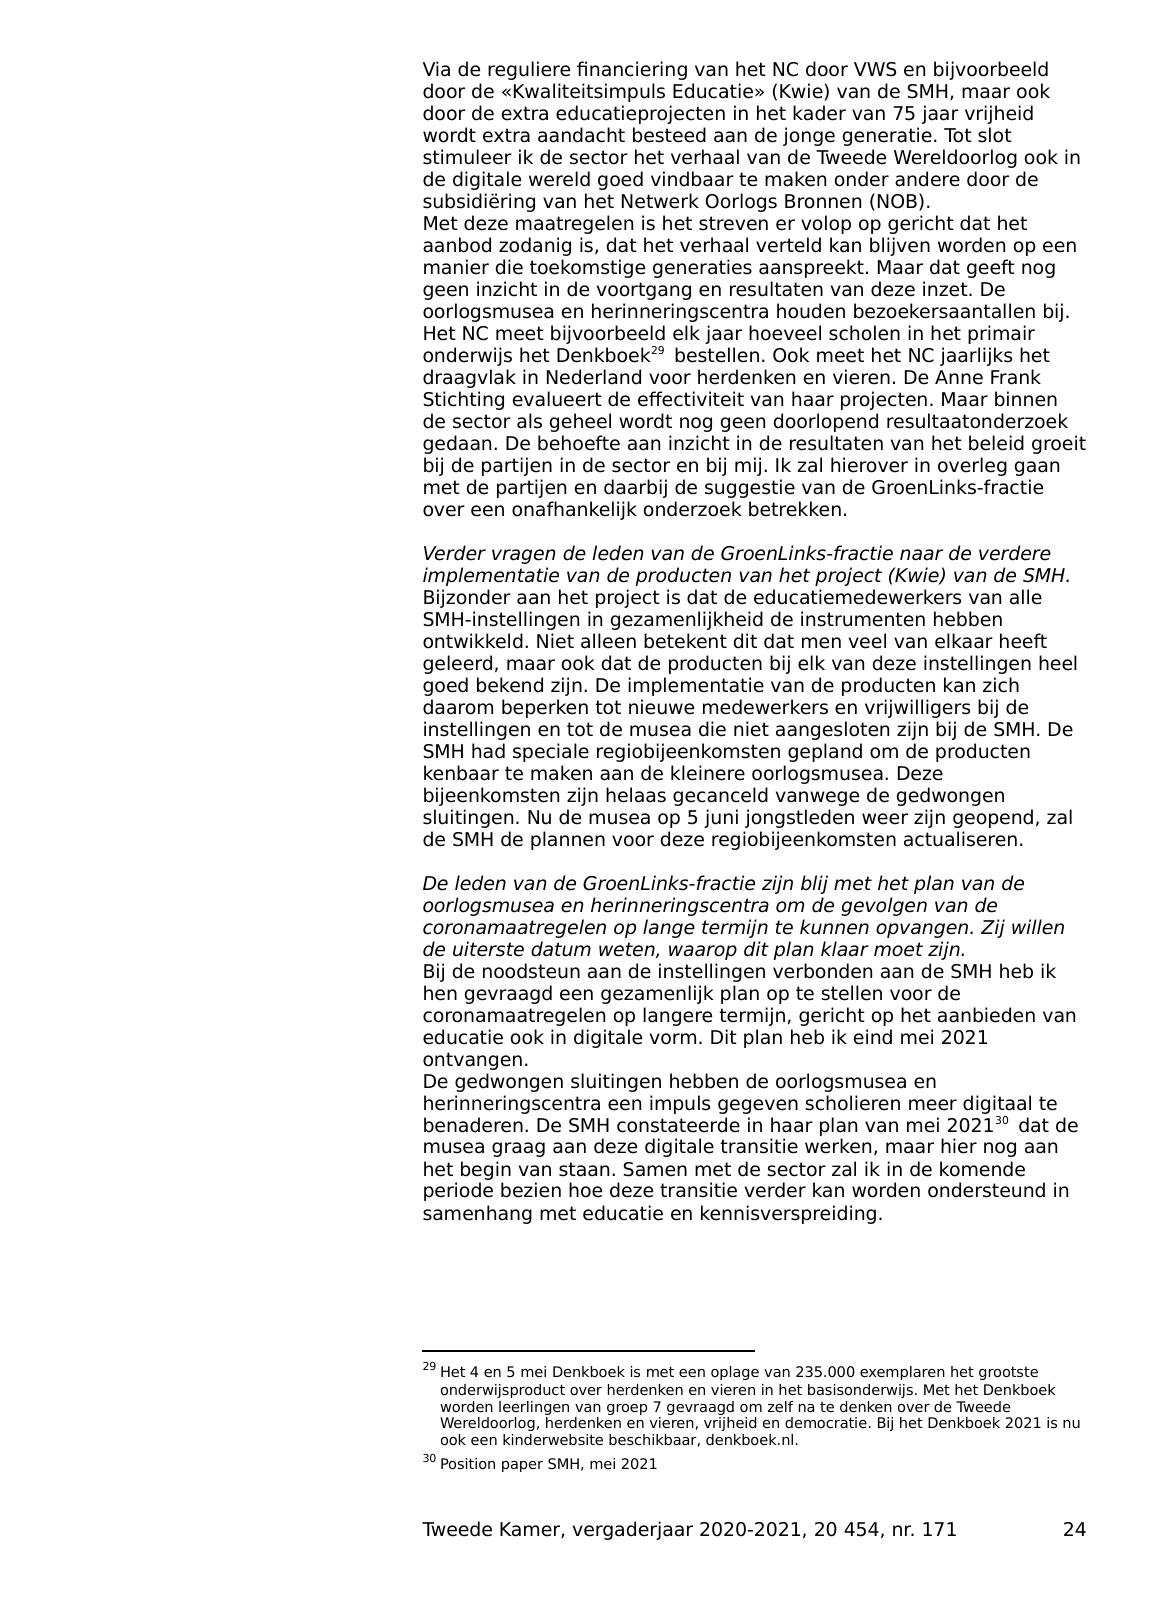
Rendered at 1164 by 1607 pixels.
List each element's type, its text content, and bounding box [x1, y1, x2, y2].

text De gedwongen sluitingen hebben de oorlogsmusea en herinneringscentra een impuls gegeven scholieren meer digitaal te benaderen. De SMH constateerde in haar plan van mei 2021 dat de musea graag aan deze digitale transitie werken, maar hier nog aan het begin van staan. Samen met de sector zal ik in de komende periode bezien hoe deze transitie verder kan worden ondersteund in samenhang met educatie en kennisverspreiding. [422, 1071, 1087, 1224]
text Position paper SMH, mei 2021 [422, 1452, 1087, 1474]
text Via de reguliere financiering van het NC door VWS en bijvoorbeeld door de «Kwaliteitsimpuls Educatie» (Kwie) van de SMH, maar ook door de extra educatieprojecten in het kader van 75 jaar vrijheid wordt extra aandacht besteed aan de jonge generatie. Tot slot stimuleer ik de sector het verhaal van de Tweede Wereldoorlog ook in de digitale wereld goed vindbaar te maken onder andere door de subsidiëring van het Netwerk Oorlogs Bronnen (NOB). [422, 59, 1087, 213]
text Verder vragen de leden van de GroenLinks-fractie naar de verdere implementatie van de producten van het project (Kwie) van de SMH. [422, 543, 1087, 587]
text Bijzonder aan het project is dat de educatiemedewerkers van alle SMH-instellingen in gezamenlijkheid de instrumenten hebben ontwikkeld. Niet alleen betekent dit dat men veel van elkaar heeft geleerd, maar ook dat de producten bij elk van deze instellingen heel goed bekend zijn. De implementatie van de producten kan zich daarom beperken tot nieuwe medewerkers en vrijwilligers bij de instellingen en tot de musea die niet aangesloten zijn bij de SMH. De SMH had speciale regiobijeenkomsten gepland om de producten kenbaar te maken aan de kleinere oorlogsmusea. Deze bijeenkomsten zijn helaas gecanceld vanwege de gedwongen sluitingen. Nu de musea op 5 juni jongstleden weer zijn geopend, zal de SMH de plannen voor deze regiobijeenkomsten actualiseren. [422, 587, 1087, 851]
text Met deze maatregelen is het streven er volop op gericht dat het aanbod zodanig is, dat het verhaal verteld kan blijven worden op een manier die toekomstige generaties aanspreekt. Maar dat geeft nog geen inzicht in de voortgang en resultaten van deze inzet. De oorlogsmusea en herinneringscentra houden bezoekersaantallen bij. Het NC meet bijvoorbeeld elk jaar hoeveel scholen in het primair onderwijs het Denkboek bestellen. Ook meet het NC jaarlijks het draagvlak in Nederland voor herdenken en vieren. De Anne Frank Stichting evalueert de effectiviteit van haar projecten. Maar binnen de sector als geheel wordt nog geen doorlopend resultaatonderzoek gedaan. De behoefte aan inzicht in de resultaten van het beleid groeit bij de partijen in de sector en bij mij. Ik zal hierover in overleg gaan met de partijen en daarbij de suggestie van de GroenLinks-fractie over een onafhankelijk onderzoek betrekken. [422, 213, 1087, 521]
text Het 4 en 5 mei Denkboek is met een oplage van 235.000 exemplaren het grootste onderwijsproduct over herdenken en vieren in het basisonderwijs. Met het Denkboek worden leerlingen van groep 7 gevraagd om zelf na te denken over de Tweede Wereldoorlog, herdenken en vieren, vrijheid en democratie. Bij het Denkboek 2021 is nu ook een kinderwebsite beschikbaar, denkboek.nl. [422, 1360, 1087, 1449]
text Bij de noodsteun aan de instellingen verbonden aan de SMH heb ik hen gevraagd een gezamenlijk plan op te stellen voor de coronamaatregelen op langere termijn, gericht op het aanbieden van educatie ook in digitale vorm. Dit plan heb ik eind mei 2021 ontvangen. [422, 961, 1087, 1071]
text De leden van de GroenLinks-fractie zijn blij met het plan van de oorlogsmusea en herinneringscentra om de gevolgen van de coronamaatregelen op lange termijn te kunnen opvangen. Zij willen de uiterste datum weten, waarop dit plan klaar moet zijn. [422, 873, 1087, 961]
